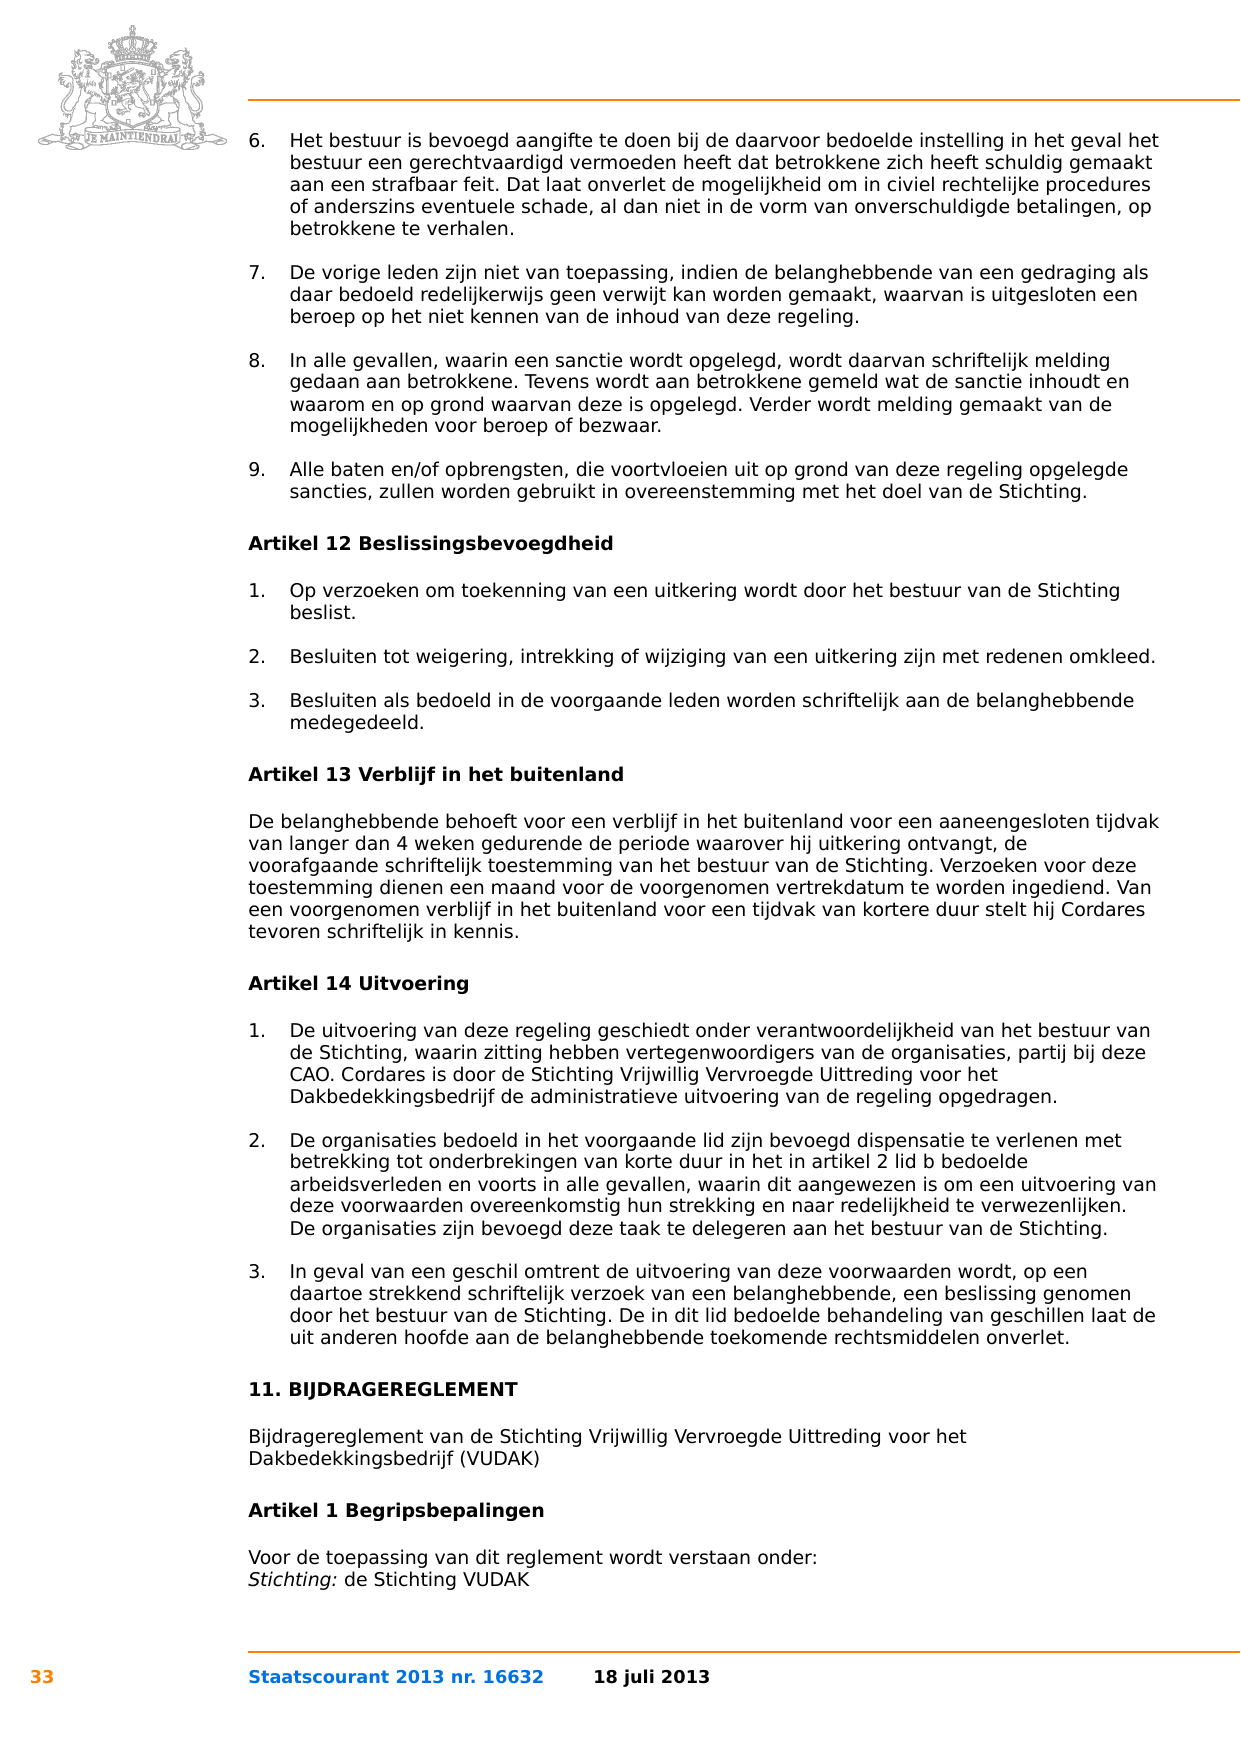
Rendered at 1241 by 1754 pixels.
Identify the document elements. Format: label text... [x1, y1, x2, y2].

text 2. Besluiten tot weigering, intrekking of wijziging van een uitkering zijn met redenen omkleed. [248, 646, 1163, 668]
subtitle Artikel 1 Begripsbepalingen [248, 1500, 1163, 1522]
picture [38, 25, 227, 150]
subtitle 11. BIJDRAGEREGLEMENT [248, 1379, 1163, 1401]
text 1. De uitvoering van deze regeling geschiedt onder verantwoordelijkheid van het bestuur van de Stichting, waarin zitting hebben vertegenwoordigers van de organisaties, partij bij deze CAO. Cordares is door de Stichting Vrijwillig Vervroegde Uittreding voor het Dakbedekkingsbedrijf de administratieve uitvoering van de regeling opgedragen. [248, 1020, 1163, 1108]
text 2. De organisaties bedoeld in het voorgaande lid zijn bevoegd dispensatie te verlenen met betrekking tot onderbrekingen van korte duur in het in artikel 2 lid b bedoelde arbeidsverleden en voorts in alle gevallen, waarin dit aangewezen is om een uitvoering van deze voorwaarden overeenkomstig hun strekking en naar redelijkheid te verwezenlijken. [248, 1129, 1163, 1217]
text 3. Besluiten als bedoeld in de voorgaande leden worden schriftelijk aan de belanghebbende medegedeeld. [248, 690, 1163, 734]
text De organisaties zijn bevoegd deze taak te delegeren aan het bestuur van de Stichting. [289, 1217, 1163, 1239]
subtitle Artikel 12 Beslissingsbevoegdheid [248, 533, 1163, 555]
subtitle Artikel 13 Verblijf in het buitenland [248, 764, 1163, 786]
text De belanghebbende behoeft voor een verblijf in het buitenland voor een aaneengesloten tijdvak van langer dan 4 weken gedurende de periode waarover hij uitkering ontvangt, de voorafgaande schriftelijk toestemming van het bestuur van de Stichting. Verzoeken voor deze toestemming dienen een maand voor de voorgenomen vertrekdatum te worden ingediend. Van een voorgenomen verblijf in het buitenland voor een tijdvak van kortere duur stelt hij Cordares tevoren schriftelijk in kennis. [248, 811, 1163, 943]
text 3. In geval van een geschil omtrent de uitvoering van deze voorwaarden wordt, op een daartoe strekkend schriftelijk verzoek van een belanghebbende, een beslissing genomen door het bestuur van de Stichting. De in dit lid bedoelde behandeling van geschillen laat de uit anderen hoofde aan de belanghebbende toekomende rechtsmiddelen onverlet. [248, 1261, 1163, 1349]
text Bijdragereglement van de Stichting Vrijwillig Vervroegde Uittreding voor het Dakbedekkingsbedrijf (VUDAK) [248, 1426, 1163, 1470]
text 9. Alle baten en/of opbrengsten, die voortvloeien uit op grond van deze regeling opgelegde sancties, zullen worden gebruikt in overeenstemming met het doel van de Stichting. [248, 459, 1163, 503]
text 7. De vorige leden zijn niet van toepassing, indien de belanghebbende van een gedraging als daar bedoeld redelijkerwijs geen verwijt kan worden gemaakt, waarvan is uitgesloten een beroep op het niet kennen van de inhoud van deze regeling. [248, 262, 1163, 328]
text Stichting: de Stichting VUDAK [248, 1569, 1163, 1591]
text 8. In alle gevallen, waarin een sanctie wordt opgelegd, wordt daarvan schriftelijk melding gedaan aan betrokkene. Tevens wordt aan betrokkene gemeld wat de sanctie inhoudt en waarom en op grond waarvan deze is opgelegd. Verder wordt melding gemaakt van de mogelijkheden voor beroep of bezwaar. [248, 349, 1163, 437]
text 1. Op verzoeken om toekenning van een uitkering wordt door het bestuur van de Stichting beslist. [248, 580, 1163, 624]
text Voor de toepassing van dit reglement wordt verstaan onder: [248, 1547, 1163, 1569]
text 6. Het bestuur is bevoegd aangifte te doen bij de daarvoor bedoelde instelling in het geval het bestuur een gerechtvaardigd vermoeden heeft dat betrokkene zich heeft schuldig gemaakt aan een strafbaar feit. Dat laat onverlet de mogelijkheid om in civiel rechtelijke procedures of anderszins eventuele schade, al dan niet in de vorm van onverschuldigde betalingen, op betrokkene te verhalen. [248, 130, 1163, 240]
subtitle Artikel 14 Uitvoering [248, 973, 1163, 995]
